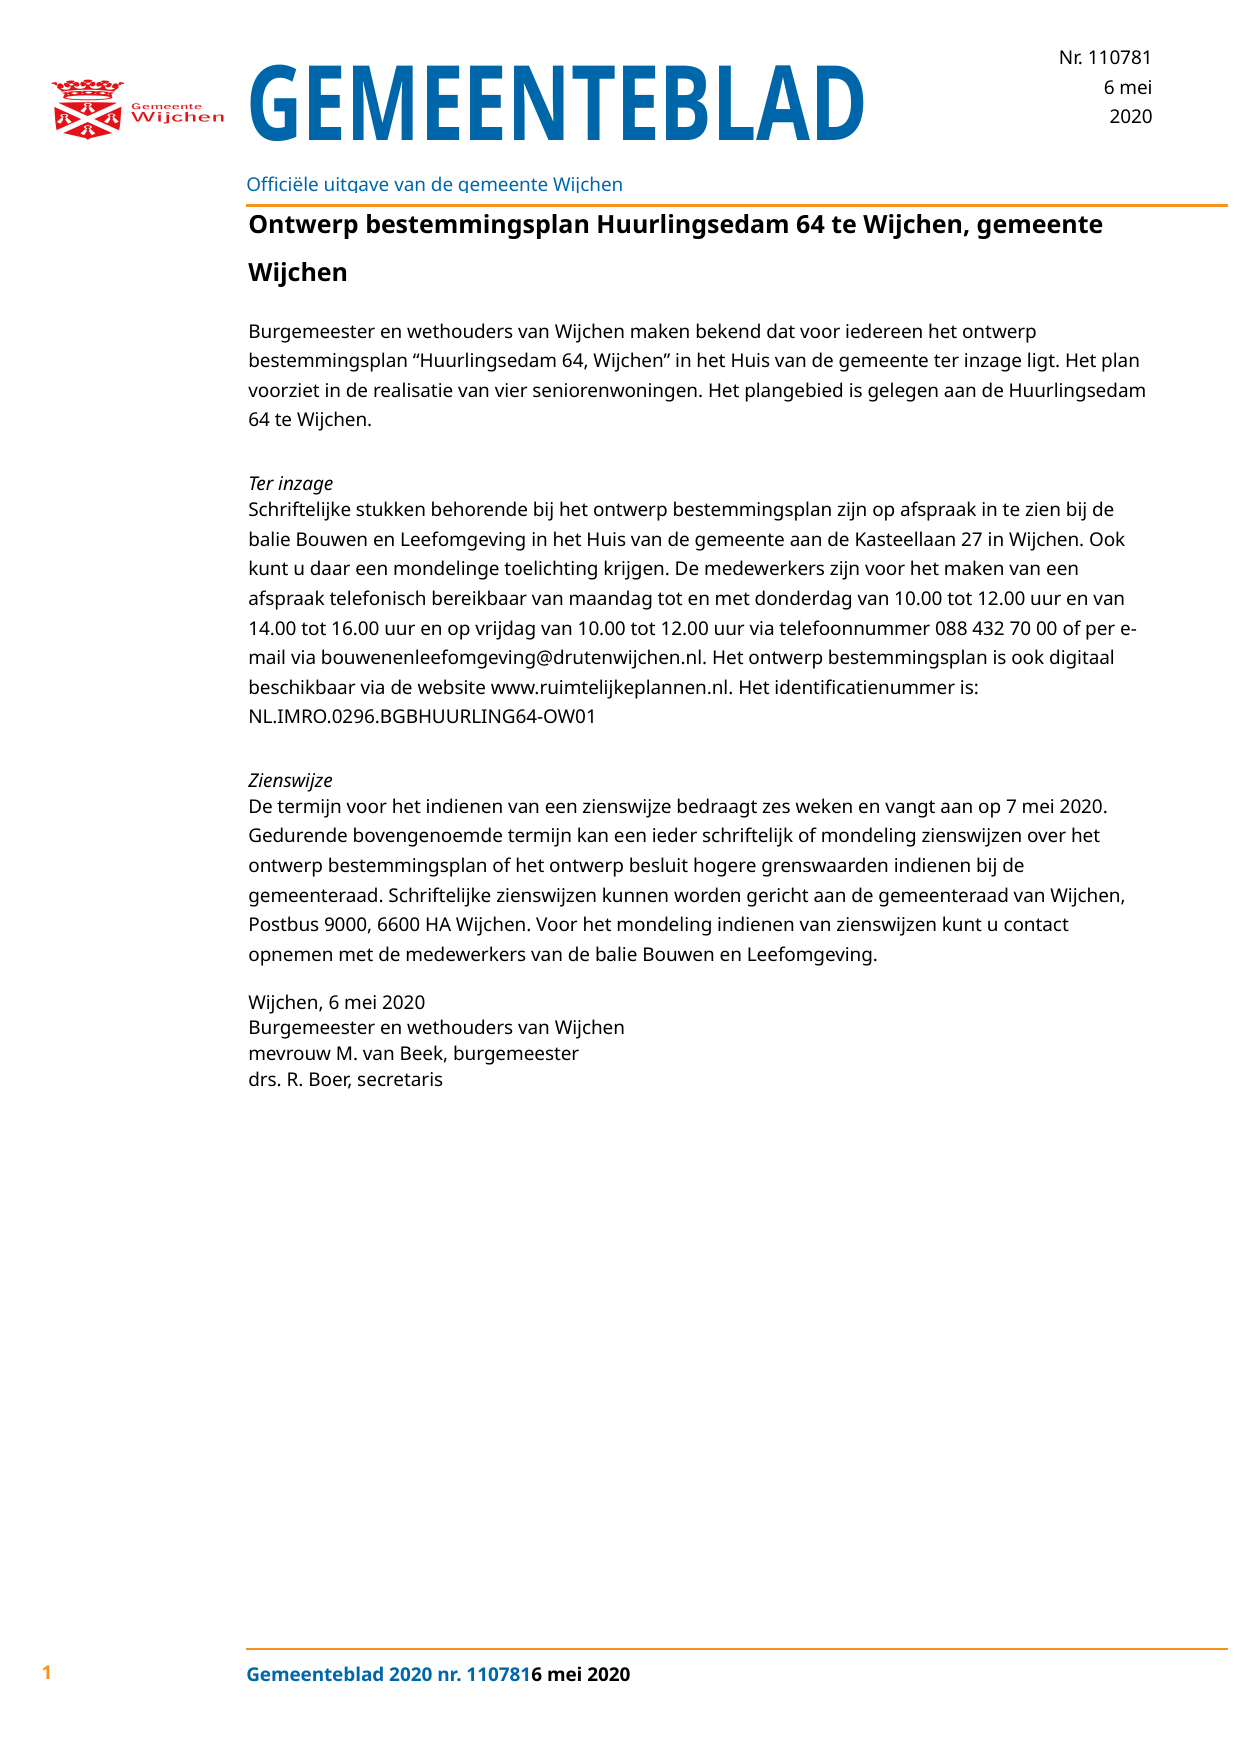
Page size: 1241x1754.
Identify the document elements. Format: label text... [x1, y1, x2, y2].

text Burgemeester en wethouders van Wijchen [248, 1014, 1152, 1040]
text drs. R. Boer, secretaris [248, 1066, 1152, 1092]
text Wijchen, 6 mei 2020 [248, 989, 1152, 1014]
text Ter inzage [248, 471, 1152, 496]
text De termijn voor het indienen van een zienswijze bedraagt zes weken en vangt aan op 7 mei 2020. Gedurende bovengenoemde termijn kan een ieder schriftelijk of mondeling zienswijzen over het ontwerp bestemmingsplan of het ontwerp besluit hogere grenswaarden indienen bij de gemeenteraad. Schriftelijke zienswijzen kunnen worden gericht aan de gemeenteraad van Wijchen, Postbus 9000, 6600 HA Wijchen. Voor het mondeling indienen van zienswijzen kunt u contact opnemen met de medewerkers van de balie Bouwen en Leefomgeving. [248, 793, 1152, 967]
text Zienswijze [248, 767, 1152, 793]
text Ontwerp bestemmingsplan Huurlingsedam 64 te Wijchen, gemeente Wijchen [248, 207, 1152, 288]
picture [41, 47, 231, 172]
text Schriftelijke stukken behorende bij het ontwerp bestemmingsplan zijn op afspraak in te zien bij de balie Bouwen en Leefomgeving in het Huis van de gemeente aan de Kasteellaan 27 in Wijchen. Ook kunt u daar een mondelinge toelichting krijgen. De medewerkers zijn voor het maken van een afspraak telefonisch bereikbaar van maandag tot en met donderdag van 10.00 tot 12.00 uur en van 14.00 tot 16.00 uur en op vrijdag van 10.00 tot 12.00 uur via telefoonnummer 088 432 70 00 of per e-mail via bouwenenleefomgeving@drutenwijchen.nl. Het ontwerp bestemmingsplan is ook digitaal beschikbaar via de website www.ruimtelijkeplannen.nl. Het identificatienummer is: NL.IMRO.0296.BGBHUURLING64-OW01 [248, 496, 1152, 729]
text Burgemeester en wethouders van Wijchen maken bekend dat voor iedereen het ontwerp bestemmingsplan “Huurlingsedam 64, Wijchen” in het Huis van de gemeente ter inzage ligt. Het plan voorziet in de realisatie van vier seniorenwoningen. Het plangebied is gelegen aan de Huurlingsedam 64 te Wijchen. [248, 318, 1152, 432]
text mevrouw M. van Beek, burgemeester [248, 1040, 1152, 1066]
